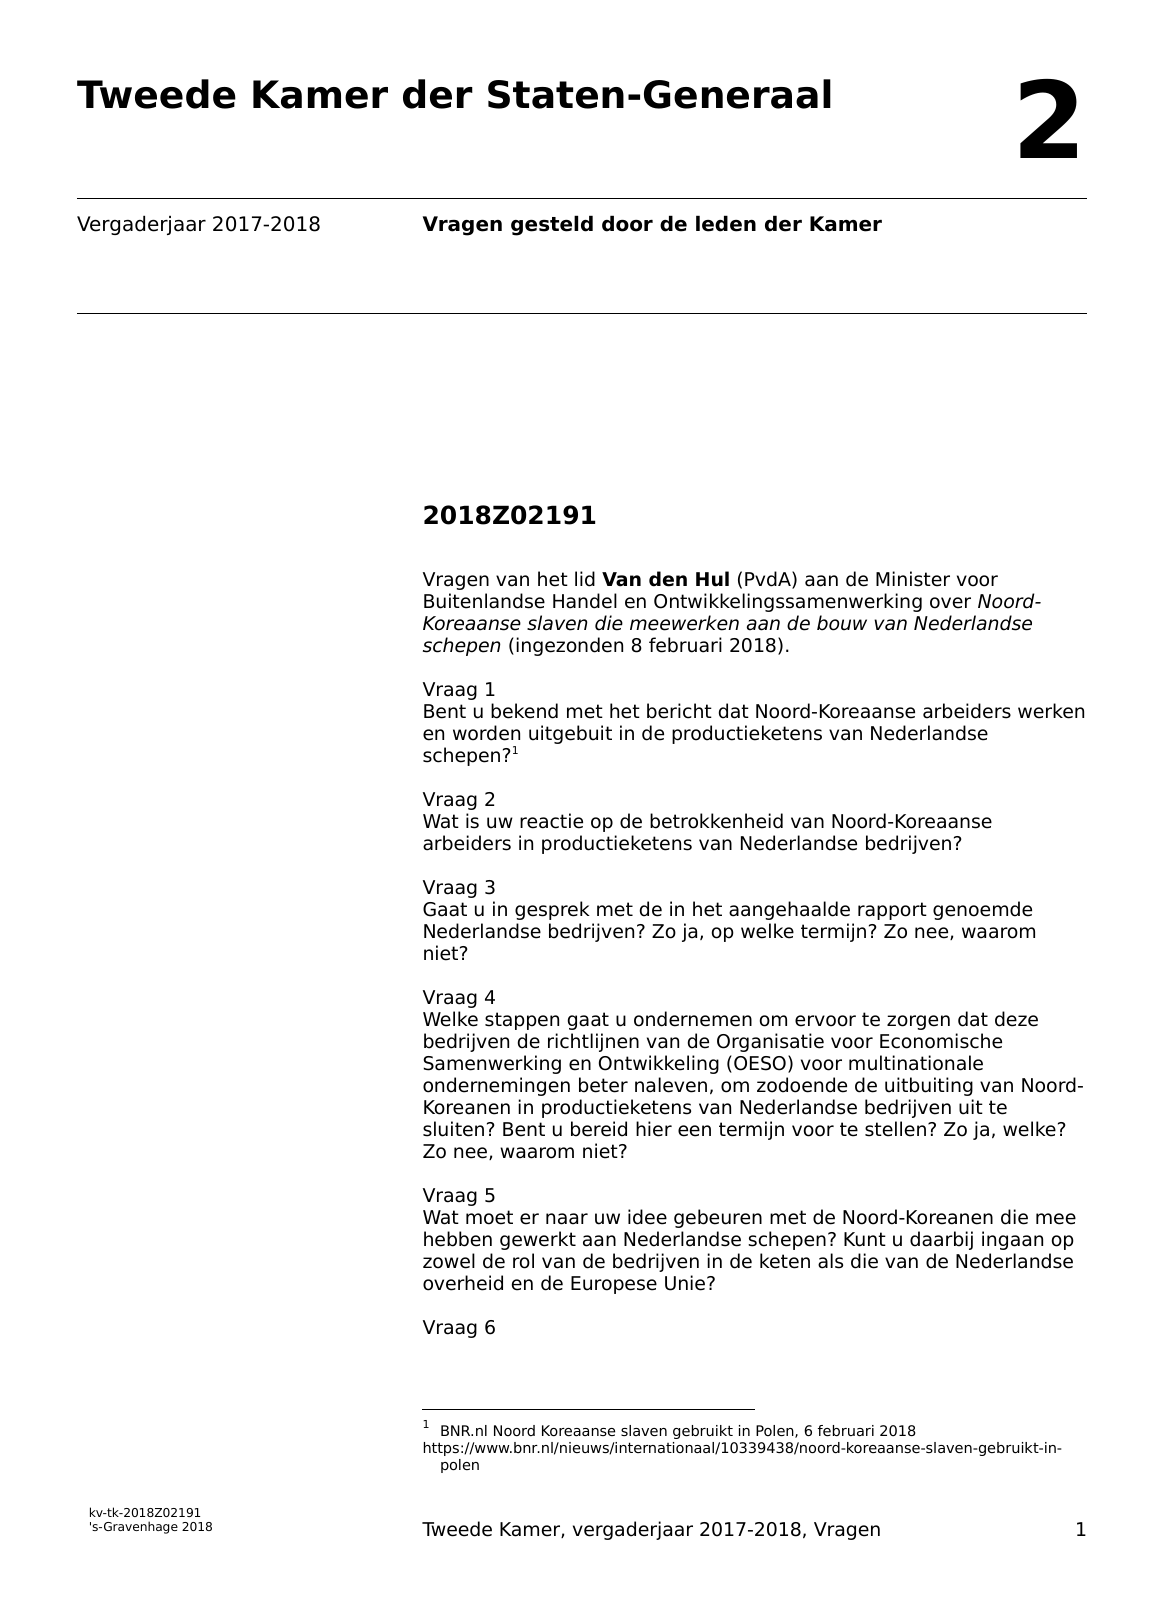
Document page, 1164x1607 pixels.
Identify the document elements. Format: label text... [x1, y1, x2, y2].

text Gaat u in gesprek met de in het aangehaalde rapport genoemde Nederlandse bedrijven? Zo ja, op welke termijn? Zo nee, waarom niet? [422, 899, 1087, 965]
text Bent u bekend met het bericht dat Noord-Koreaanse arbeiders werken en worden uitgebuit in de productieketens van Nederlandse schepen? [422, 701, 1087, 767]
text Vraag 2 [422, 789, 1087, 811]
text Vraag 6 [422, 1317, 1087, 1339]
text 2018Z02191 [422, 501, 1087, 531]
text Welke stappen gaat u ondernemen om ervoor te zorgen dat deze bedrijven de richtlijnen van de Organisatie voor Economische Samenwerking en Ontwikkeling (OESO) voor multinationale ondernemingen beter naleven, om zodoende de uitbuiting van Noord-Koreanen in productieketens van Nederlandse bedrijven uit te sluiten? Bent u bereid hier een termijn voor te stellen? Zo ja, welke? Zo nee, waarom niet? [422, 1009, 1087, 1163]
table_header 2 [886, 59, 1087, 198]
text Wat moet er naar uw idee gebeuren met de Noord-Koreanen die mee hebben gewerkt aan Nederlandse schepen? Kunt u daarbij ingaan op zowel de rol van de bedrijven in de keten als die van de Nederlandse overheid en de Europese Unie? [422, 1207, 1087, 1295]
table_cell Vergaderjaar 2017-2018 [77, 199, 422, 313]
text kv-tk-2018Z02191 [88, 1506, 323, 1520]
text BNR.nl Noord Koreaanse slaven gebruikt in Polen, 6 februari 2018 [422, 1418, 1087, 1441]
text 's-Gravenhage 2018 [88, 1520, 323, 1534]
table_header Tweede Kamer der Staten-Generaal [77, 59, 886, 198]
text Vragen van het lid Van den Hul (PvdA) aan de Minister voor Buitenlandse Handel en Ontwikkelingssamenwerking over Noord-Koreaanse slaven die meewerken aan de bouw van Nederlandse schepen (ingezonden 8 februari 2018). [422, 569, 1087, 657]
text https://www.bnr.nl/nieuws/internationaal/10339438/noord-koreaanse-slaven-gebruikt-in-polen [422, 1441, 1087, 1474]
text Vraag 1 [422, 679, 1087, 701]
text Vraag 4 [422, 987, 1087, 1009]
text Vraag 5 [422, 1185, 1087, 1207]
text Wat is uw reactie op de betrokkenheid van Noord-Koreaanse arbeiders in productieketens van Nederlandse bedrijven? [422, 811, 1087, 855]
table_cell Vragen gesteld door de leden der Kamer [422, 199, 1087, 313]
text Vraag 3 [422, 877, 1087, 899]
